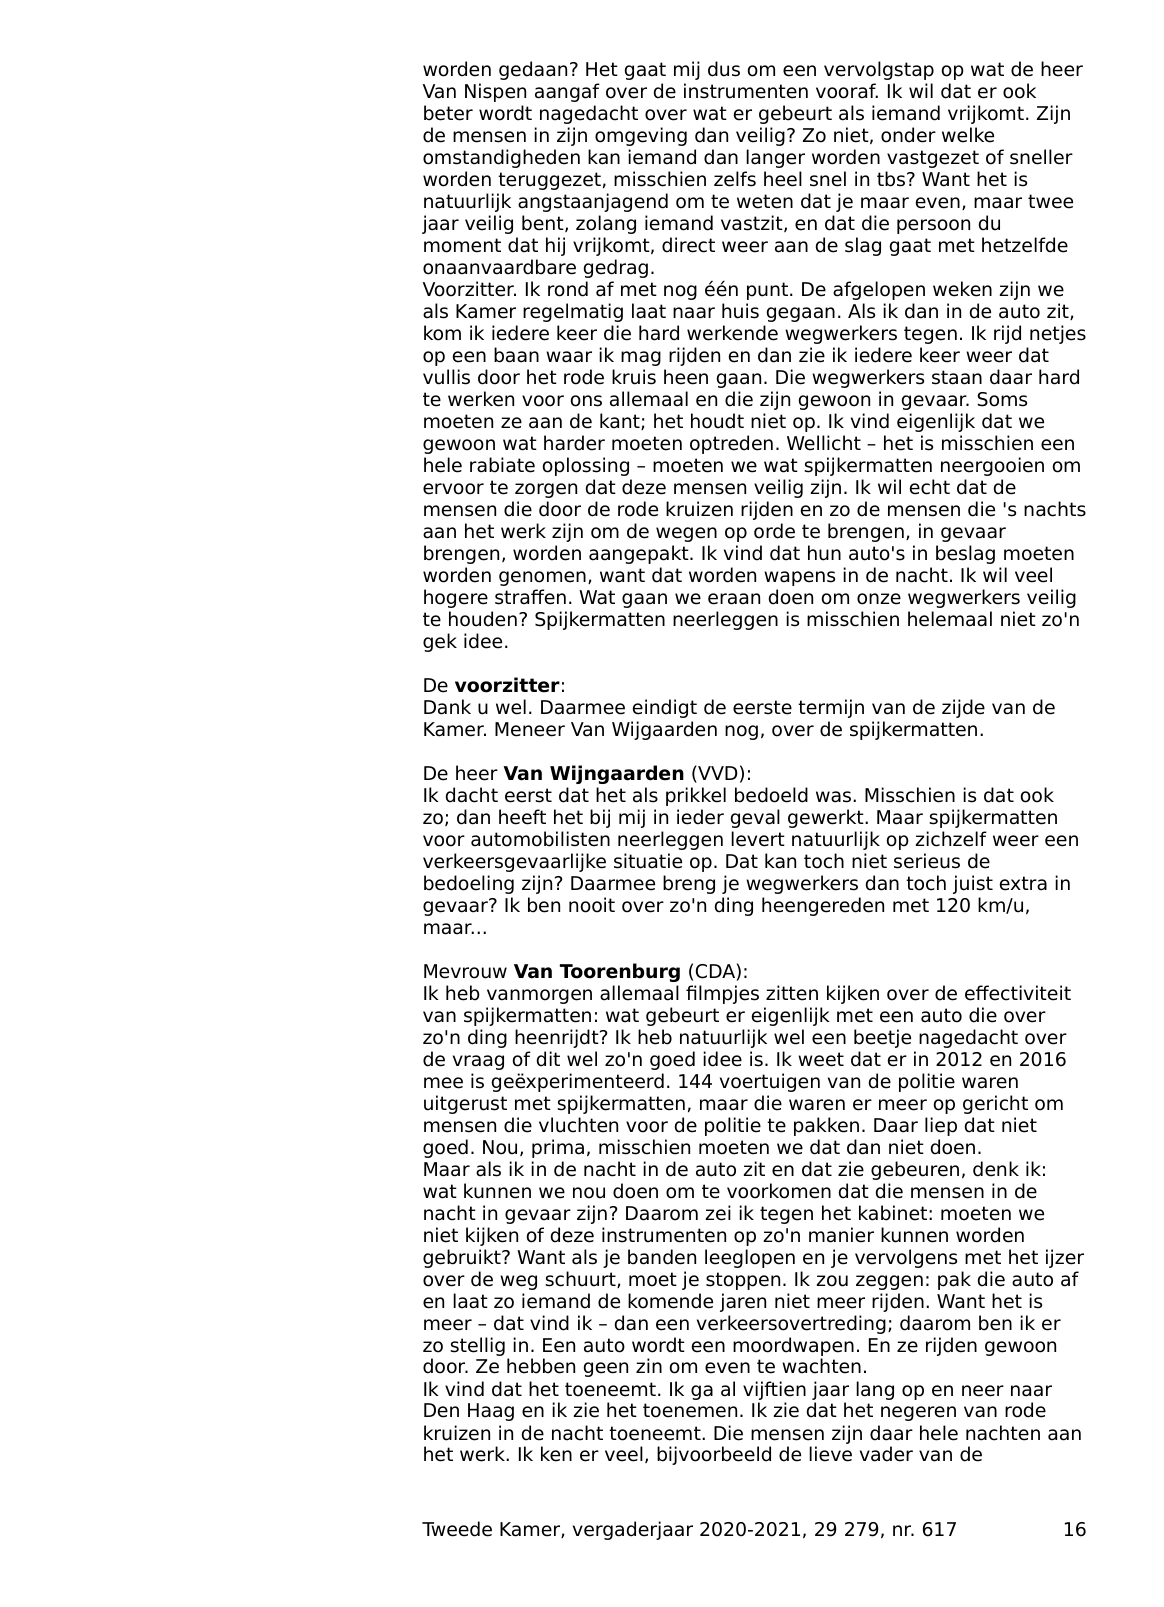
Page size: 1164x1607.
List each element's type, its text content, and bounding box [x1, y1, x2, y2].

text Ik vind dat het toeneemt. Ik ga al vijftien jaar lang op en neer naar Den Haag en ik zie het toenemen. Ik zie dat het negeren van rode kruizen in de nacht toeneemt. Die mensen zijn daar hele nachten aan het werk. Ik ken er veel, bijvoorbeeld de lieve vader van de [422, 1378, 1087, 1466]
text Dank u wel. Daarmee eindigt de eerste termijn van de zijde van de Kamer. Meneer Van Wijgaarden nog, over de spijkermatten. [422, 697, 1087, 741]
text Ik dacht eerst dat het als prikkel bedoeld was. Misschien is dat ook zo; dan heeft het bij mij in ieder geval gewerkt. Maar spijkermatten voor automobilisten neerleggen levert natuurlijk op zichzelf weer een verkeersgevaarlijke situatie op. Dat kan toch niet serieus de bedoeling zijn? Daarmee breng je wegwerkers dan toch juist extra in gevaar? Ik ben nooit over zo'n ding heengereden met 120 km/u, maar... [422, 785, 1087, 939]
text De voorzitter: [422, 675, 1087, 697]
text Mevrouw Van Toorenburg (CDA): [422, 961, 1087, 983]
text Maar als ik in de nacht in de auto zit en dat zie gebeuren, denk ik: wat kunnen we nou doen om te voorkomen dat die mensen in de nacht in gevaar zijn? Daarom zei ik tegen het kabinet: moeten we niet kijken of deze instrumenten op zo'n manier kunnen worden gebruikt? Want als je banden leeglopen en je vervolgens met het ijzer over de weg schuurt, moet je stoppen. Ik zou zeggen: pak die auto af en laat zo iemand de komende jaren niet meer rijden. Want het is meer – dat vind ik – dan een verkeersovertreding; daarom ben ik er zo stellig in. Een auto wordt een moordwapen. En ze rijden gewoon door. Ze hebben geen zin om even te wachten. [422, 1159, 1087, 1378]
text Ik heb vanmorgen allemaal filmpjes zitten kijken over de effectiviteit van spijkermatten: wat gebeurt er eigenlijk met een auto die over zo'n ding heenrijdt? Ik heb natuurlijk wel een beetje nagedacht over de vraag of dit wel zo'n goed idee is. Ik weet dat er in 2012 en 2016 mee is geëxperimenteerd. 144 voertuigen van de politie waren uitgerust met spijkermatten, maar die waren er meer op gericht om mensen die vluchten voor de politie te pakken. Daar liep dat niet goed. Nou, prima, misschien moeten we dat dan niet doen. [422, 983, 1087, 1159]
text De heer Van Wijngaarden (VVD): [422, 763, 1087, 785]
text worden gedaan? Het gaat mij dus om een vervolgstap op wat de heer Van Nispen aangaf over de instrumenten vooraf. Ik wil dat er ook beter wordt nagedacht over wat er gebeurt als iemand vrijkomt. Zijn de mensen in zijn omgeving dan veilig? Zo niet, onder welke omstandigheden kan iemand dan langer worden vastgezet of sneller worden teruggezet, misschien zelfs heel snel in tbs? Want het is natuurlijk angstaanjagend om te weten dat je maar even, maar twee jaar veilig bent, zolang iemand vastzit, en dat die persoon du moment dat hij vrijkomt, direct weer aan de slag gaat met hetzelfde onaanvaardbare gedrag. [422, 59, 1087, 279]
text Voorzitter. Ik rond af met nog één punt. De afgelopen weken zijn we als Kamer regelmatig laat naar huis gegaan. Als ik dan in de auto zit, kom ik iedere keer die hard werkende wegwerkers tegen. Ik rijd netjes op een baan waar ik mag rijden en dan zie ik iedere keer weer dat vullis door het rode kruis heen gaan. Die wegwerkers staan daar hard te werken voor ons allemaal en die zijn gewoon in gevaar. Soms moeten ze aan de kant; het houdt niet op. Ik vind eigenlijk dat we gewoon wat harder moeten optreden. Wellicht – het is misschien een hele rabiate oplossing – moeten we wat spijkermatten neergooien om ervoor te zorgen dat deze mensen veilig zijn. Ik wil echt dat de mensen die door de rode kruizen rijden en zo de mensen die 's nachts aan het werk zijn om de wegen op orde te brengen, in gevaar brengen, worden aangepakt. Ik vind dat hun auto's in beslag moeten worden genomen, want dat worden wapens in de nacht. Ik wil veel hogere straffen. Wat gaan we eraan doen om onze wegwerkers veilig te houden? Spijkermatten neerleggen is misschien helemaal niet zo'n gek idee. [422, 279, 1087, 652]
